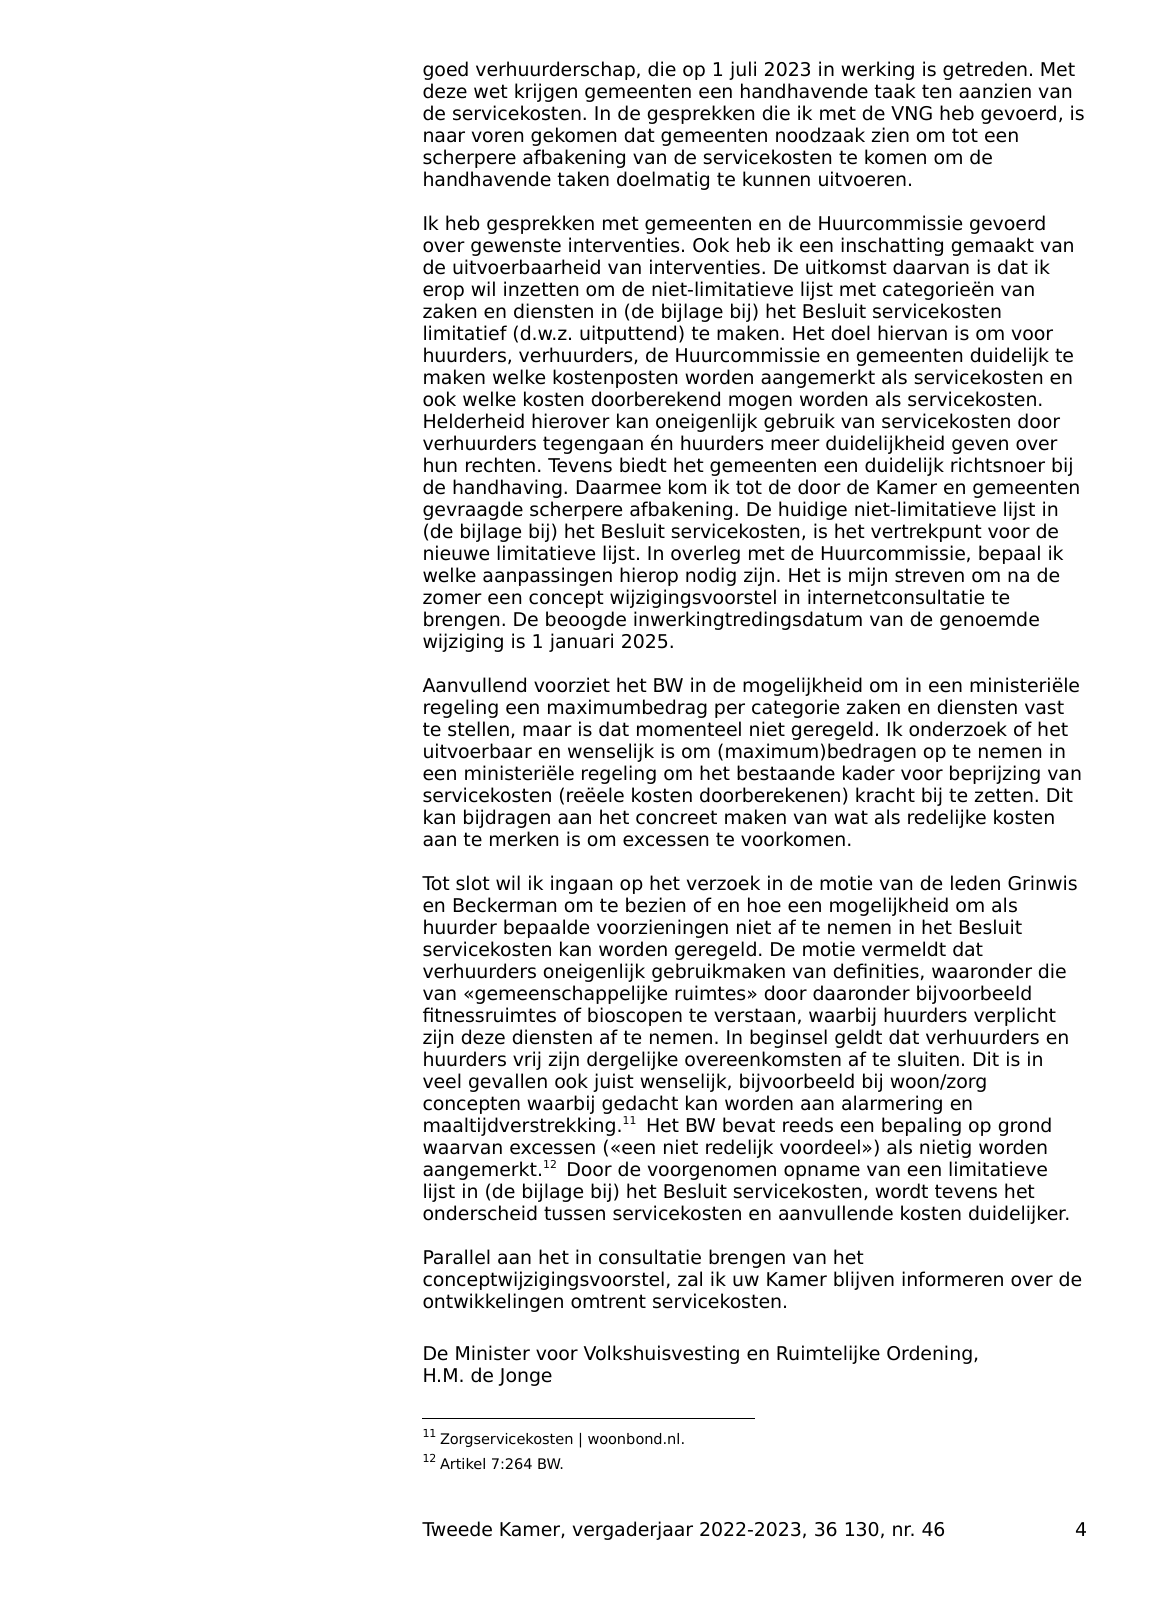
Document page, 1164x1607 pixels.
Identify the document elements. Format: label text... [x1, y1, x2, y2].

text Tot slot wil ik ingaan op het verzoek in de motie van de leden Grinwis en Beckerman om te bezien of en hoe een mogelijkheid om als huurder bepaalde voorzieningen niet af te nemen in het Besluit servicekosten kan worden geregeld. De motie vermeldt dat verhuurders oneigenlijk gebruikmaken van definities, waaronder die van «gemeenschappelijke ruimtes» door daaronder bijvoorbeeld fitnessruimtes of bioscopen te verstaan, waarbij huurders verplicht zijn deze diensten af te nemen. In beginsel geldt dat verhuurders en huurders vrij zijn dergelijke overeenkomsten af te sluiten. Dit is in veel gevallen ook juist wenselijk, bijvoorbeeld bij woon/zorg concepten waarbij gedacht kan worden aan alarmering en maaltijdverstrekking. Het BW bevat reeds een bepaling op grond waarvan excessen («een niet redelijk voordeel») als nietig worden aangemerkt. Door de voorgenomen opname van een limitatieve lijst in (de bijlage bij) het Besluit servicekosten, wordt tevens het onderscheid tussen servicekosten en aanvullende kosten duidelijker. [422, 873, 1087, 1224]
text Ik heb gesprekken met gemeenten en de Huurcommissie gevoerd over gewenste interventies. Ook heb ik een inschatting gemaakt van de uitvoerbaarheid van interventies. De uitkomst daarvan is dat ik erop wil inzetten om de niet-limitatieve lijst met categorieën van zaken en diensten in (de bijlage bij) het Besluit servicekosten limitatief (d.w.z. uitputtend) te maken. Het doel hiervan is om voor huurders, verhuurders, de Huurcommissie en gemeenten duidelijk te maken welke kostenposten worden aangemerkt als servicekosten en ook welke kosten doorberekend mogen worden als servicekosten. Helderheid hierover kan oneigenlijk gebruik van servicekosten door verhuurders tegengaan én huurders meer duidelijkheid geven over hun rechten. Tevens biedt het gemeenten een duidelijk richtsnoer bij de handhaving. Daarmee kom ik tot de door de Kamer en gemeenten gevraagde scherpere afbakening. De huidige niet-limitatieve lijst in (de bijlage bij) het Besluit servicekosten, is het vertrekpunt voor de nieuwe limitatieve lijst. In overleg met de Huurcommissie, bepaal ik welke aanpassingen hierop nodig zijn. Het is mijn streven om na de zomer een concept wijzigingsvoorstel in internetconsultatie te brengen. De beoogde inwerkingtredingsdatum van de genoemde wijziging is 1 januari 2025. [422, 213, 1087, 653]
text Artikel 7:264 BW. [422, 1452, 1087, 1474]
text De Minister voor Volkshuisvesting en Ruimtelijke Ordening, H.M. de Jonge [422, 1343, 1087, 1387]
text Aanvullend voorziet het BW in de mogelijkheid om in een ministeriële regeling een maximumbedrag per categorie zaken en diensten vast te stellen, maar is dat momenteel niet geregeld. Ik onderzoek of het uitvoerbaar en wenselijk is om (maximum)bedragen op te nemen in een ministeriële regeling om het bestaande kader voor beprijzing van servicekosten (reëele kosten doorberekenen) kracht bij te zetten. Dit kan bijdragen aan het concreet maken van wat als redelijke kosten aan te merken is om excessen te voorkomen. [422, 675, 1087, 851]
text Zorgservicekosten | woonbond.nl. [422, 1427, 1087, 1449]
text Parallel aan het in consultatie brengen van het conceptwijzigingsvoorstel, zal ik uw Kamer blijven informeren over de ontwikkelingen omtrent servicekosten. [422, 1247, 1087, 1313]
text goed verhuurderschap, die op 1 juli 2023 in werking is getreden. Met deze wet krijgen gemeenten een handhavende taak ten aanzien van de servicekosten. In de gesprekken die ik met de VNG heb gevoerd, is naar voren gekomen dat gemeenten noodzaak zien om tot een scherpere afbakening van de servicekosten te komen om de handhavende taken doelmatig te kunnen uitvoeren. [422, 59, 1087, 191]
